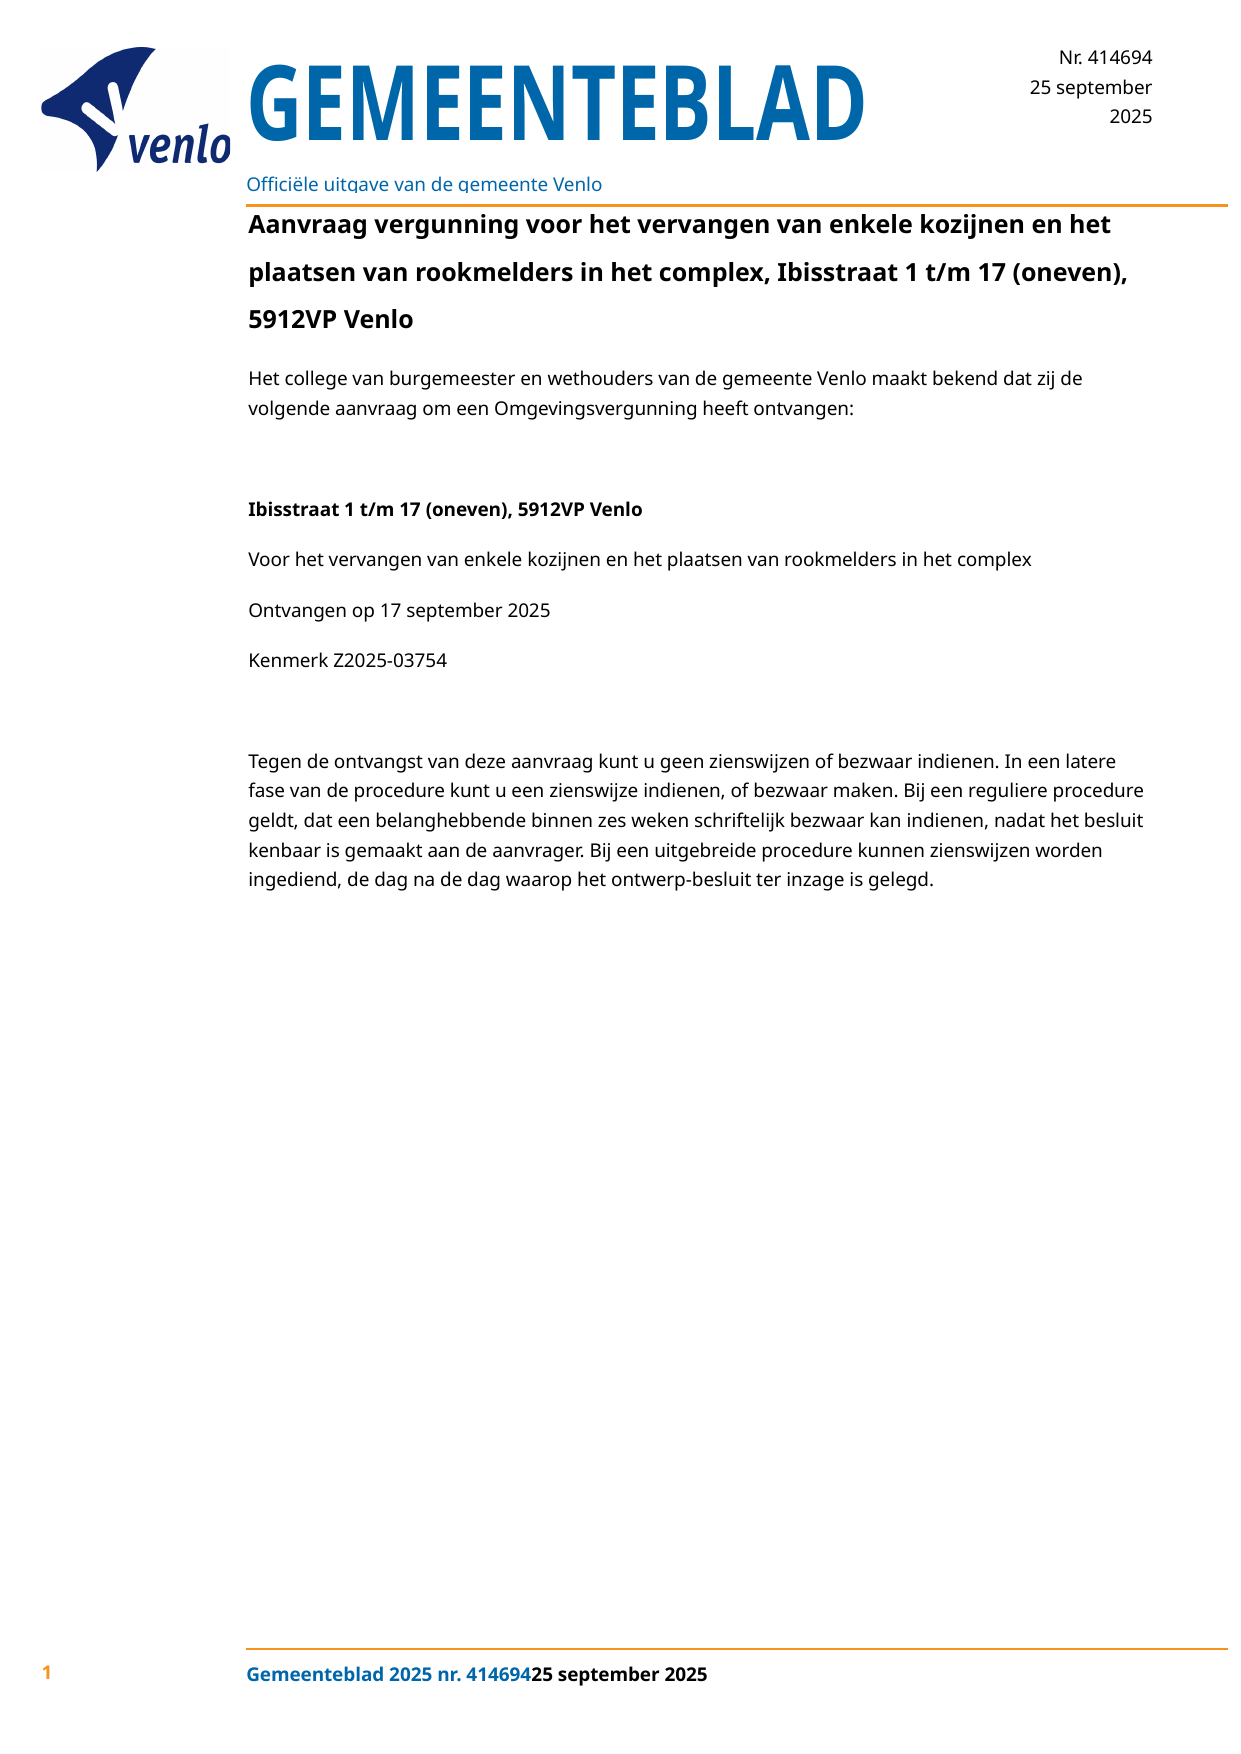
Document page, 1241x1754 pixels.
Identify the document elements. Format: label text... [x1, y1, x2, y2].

text Kenmerk Z2025-03754 [248, 647, 1152, 673]
picture [41, 47, 231, 172]
text Voor het vervangen van enkele kozijnen en het plaatsen van rookmelders in het complex [248, 546, 1152, 572]
text Ibisstraat 1 t/m 17 (oneven), 5912VP Venlo [248, 496, 1152, 522]
text Tegen de ontvangst van deze aanvraag kunt u geen zienswijzen of bezwaar indienen. In een latere fase van de procedure kunt u een zienswijze indienen, of bezwaar maken. Bij een reguliere procedure geldt, dat een belanghebbende binnen zes weken schriftelijk bezwaar kan indienen, nadat het besluit kenbaar is gemaakt aan de aanvrager. Bij een uitgebreide procedure kunnen zienswijzen worden ingediend, de dag na de dag waarop het ontwerp-besluit ter inzage is gelegd. [248, 748, 1152, 892]
text Ontvangen op 17 september 2025 [248, 597, 1152, 622]
text Het college van burgemeester en wethouders van de gemeente Venlo maakt bekend dat zij de volgende aanvraag om een Omgevingsvergunning heeft ontvangen: [248, 366, 1152, 421]
text Aanvraag vergunning voor het vervangen van enkele kozijnen en het plaatsen van rookmelders in het complex, Ibisstraat 1 t/m 17 (oneven), 5912VP Venlo [248, 207, 1152, 336]
